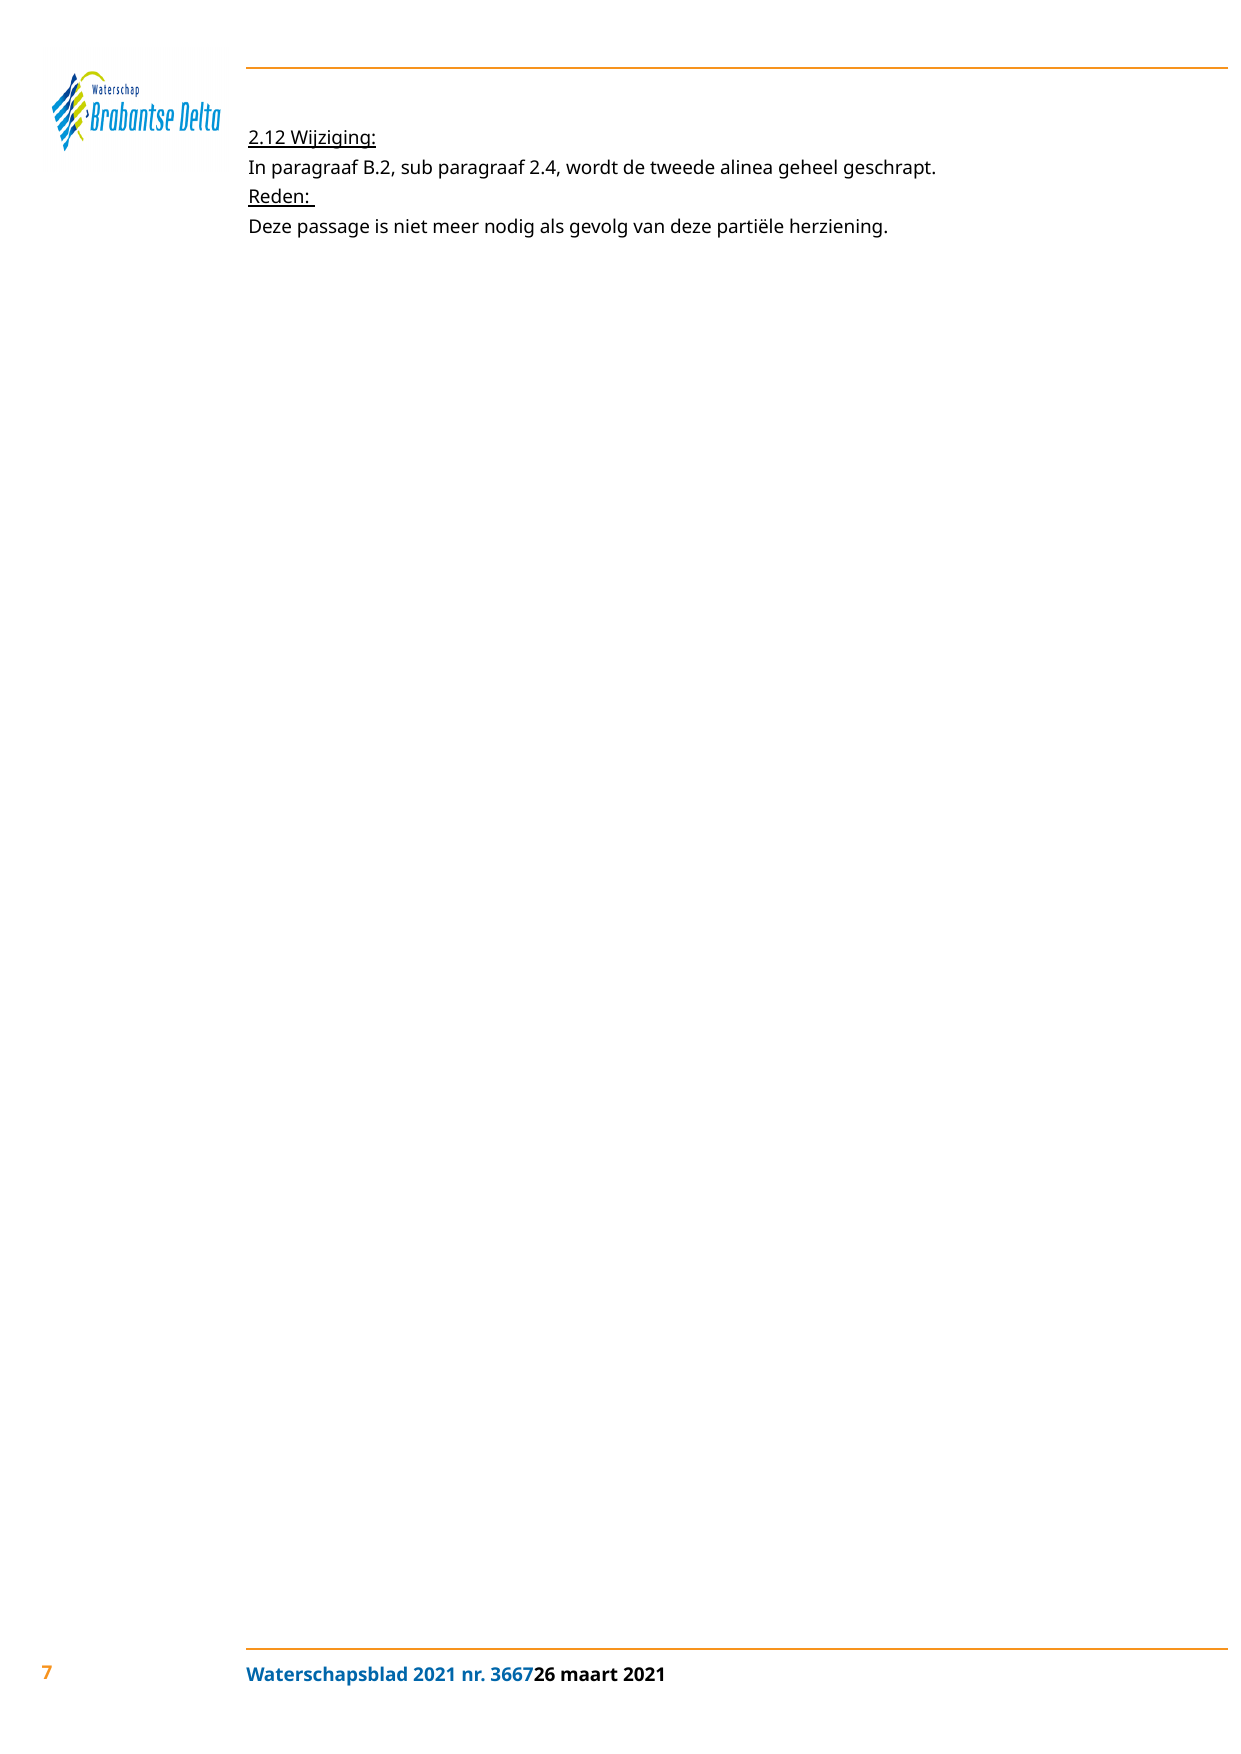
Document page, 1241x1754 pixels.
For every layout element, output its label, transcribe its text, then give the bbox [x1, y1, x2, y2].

picture [41, 47, 231, 172]
text Reden: [248, 183, 1152, 209]
text Deze passage is niet meer nodig als gevolg van deze partiële herziening. [248, 213, 1152, 239]
text 2.12 Wijziging: [248, 124, 1152, 150]
text In paragraaf B.2, sub paragraaf 2.4, wordt de tweede alinea geheel geschrapt. [248, 154, 1152, 180]
